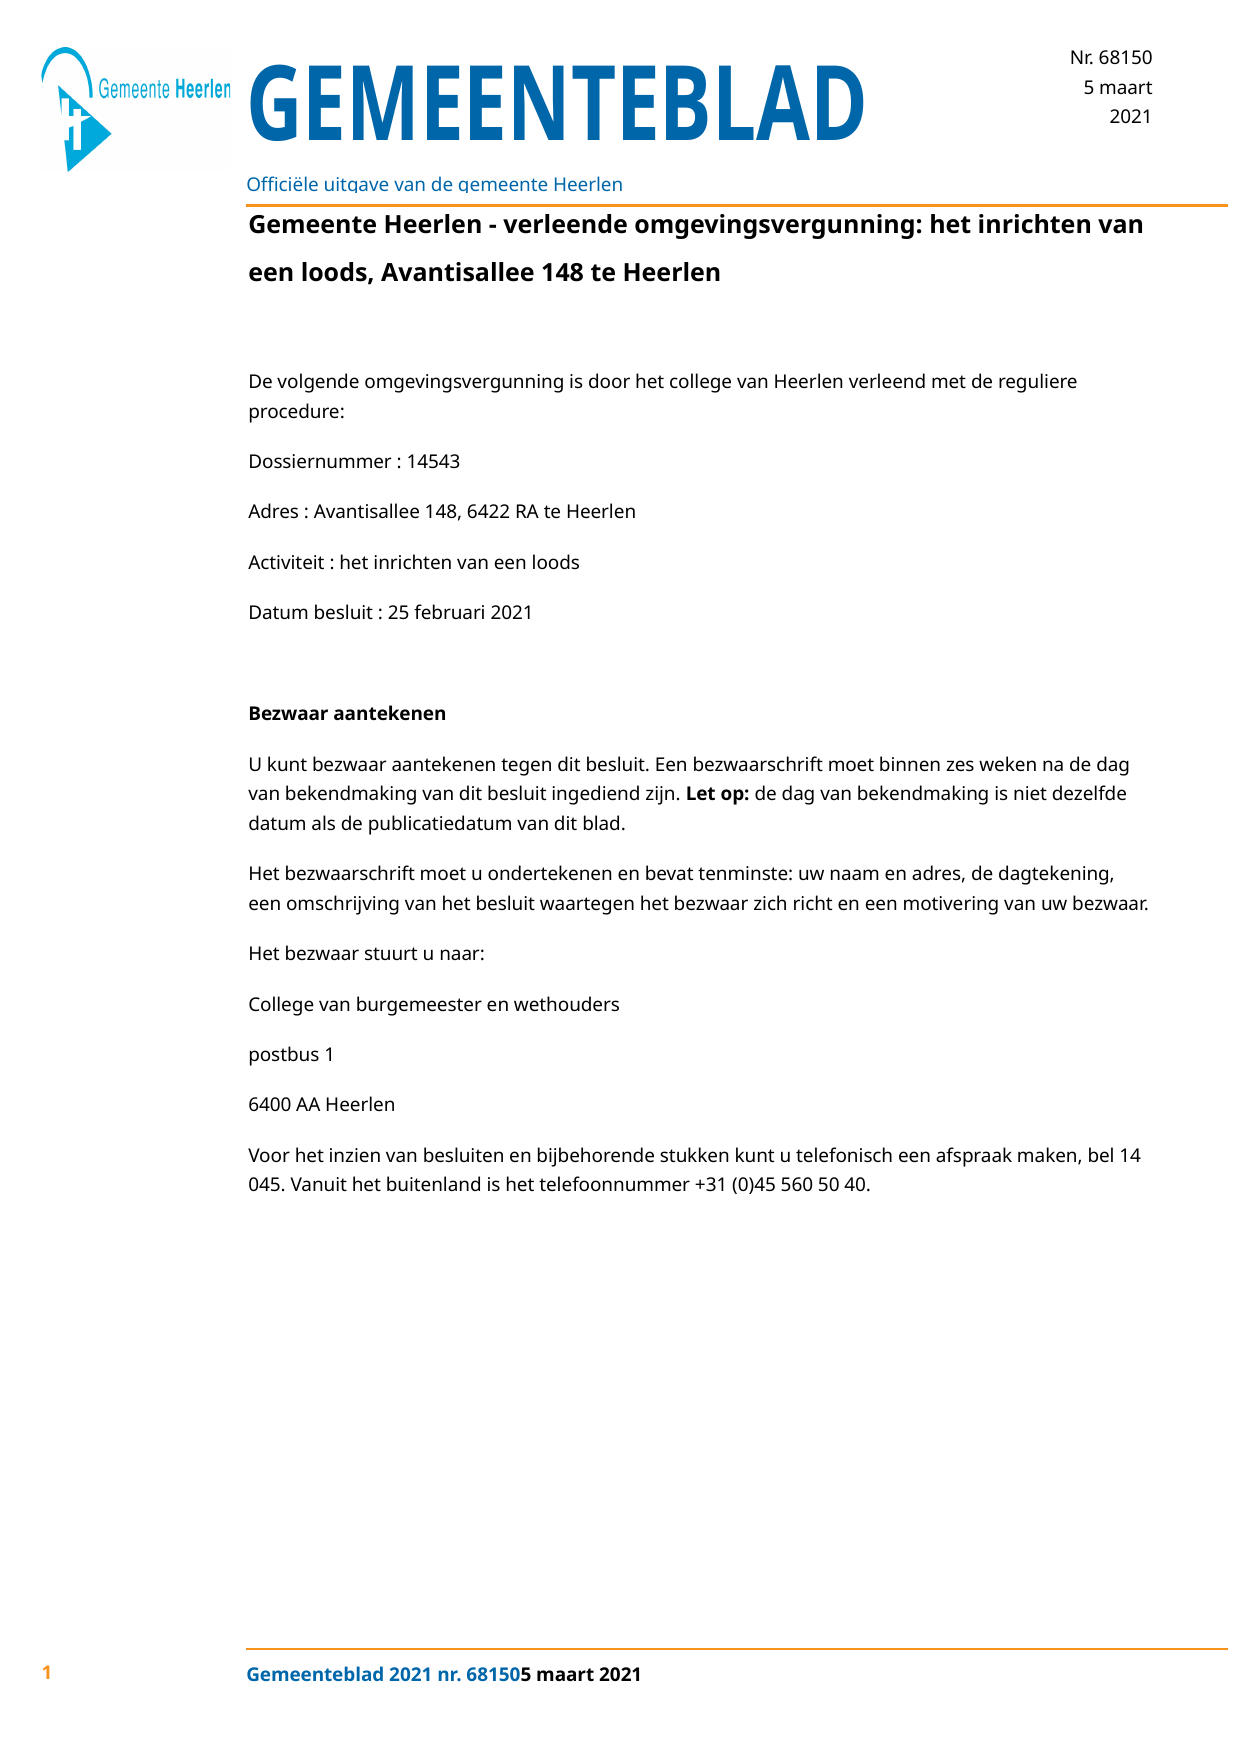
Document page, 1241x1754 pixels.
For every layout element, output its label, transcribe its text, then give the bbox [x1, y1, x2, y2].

picture [41, 47, 231, 172]
text College van burgemeester en wethouders [248, 991, 1152, 1017]
text Dossiernummer : 14543 [248, 448, 1152, 474]
picture [41, 47, 59, 70]
text Activiteit : het inrichten van een loods [248, 549, 1152, 575]
text Het bezwaar stuurt u naar: [248, 940, 1152, 966]
text Het bezwaarschrift moet u ondertekenen en bevat tenminste: uw naam en adres, de dagtekening, een omschrijving van het besluit waartegen het bezwaar zich richt en een motivering van uw bezwaar. [248, 860, 1152, 916]
text De volgende omgevingsvergunning is door het college van Heerlen verleend met de reguliere procedure: [248, 368, 1152, 424]
text Datum besluit : 25 februari 2021 [248, 599, 1152, 625]
text U kunt bezwaar aantekenen tegen dit besluit. Een bezwaarschrift moet binnen zes weken na de dag van bekendmaking van dit besluit ingediend zijn. Let op: de dag van bekendmaking is niet dezelfde datum als de publicatiedatum van dit blad. [248, 751, 1152, 836]
text postbus 1 [248, 1041, 1152, 1067]
text Voor het inzien van besluiten en bijbehorende stukken kunt u telefonisch een afspraak maken, bel 14 045. Vanuit het buitenland is het telefoonnummer +31 (0)45 560 50 40. [248, 1142, 1152, 1197]
text Adres : Avantisallee 148, 6422 RA te Heerlen [248, 499, 1152, 524]
text Gemeente Heerlen - verleende omgevingsvergunning: het inrichten van een loods, Avantisallee 148 te Heerlen [248, 207, 1152, 288]
text Bezwaar aantekenen [248, 700, 1152, 726]
text 6400 AA Heerlen [248, 1092, 1152, 1117]
